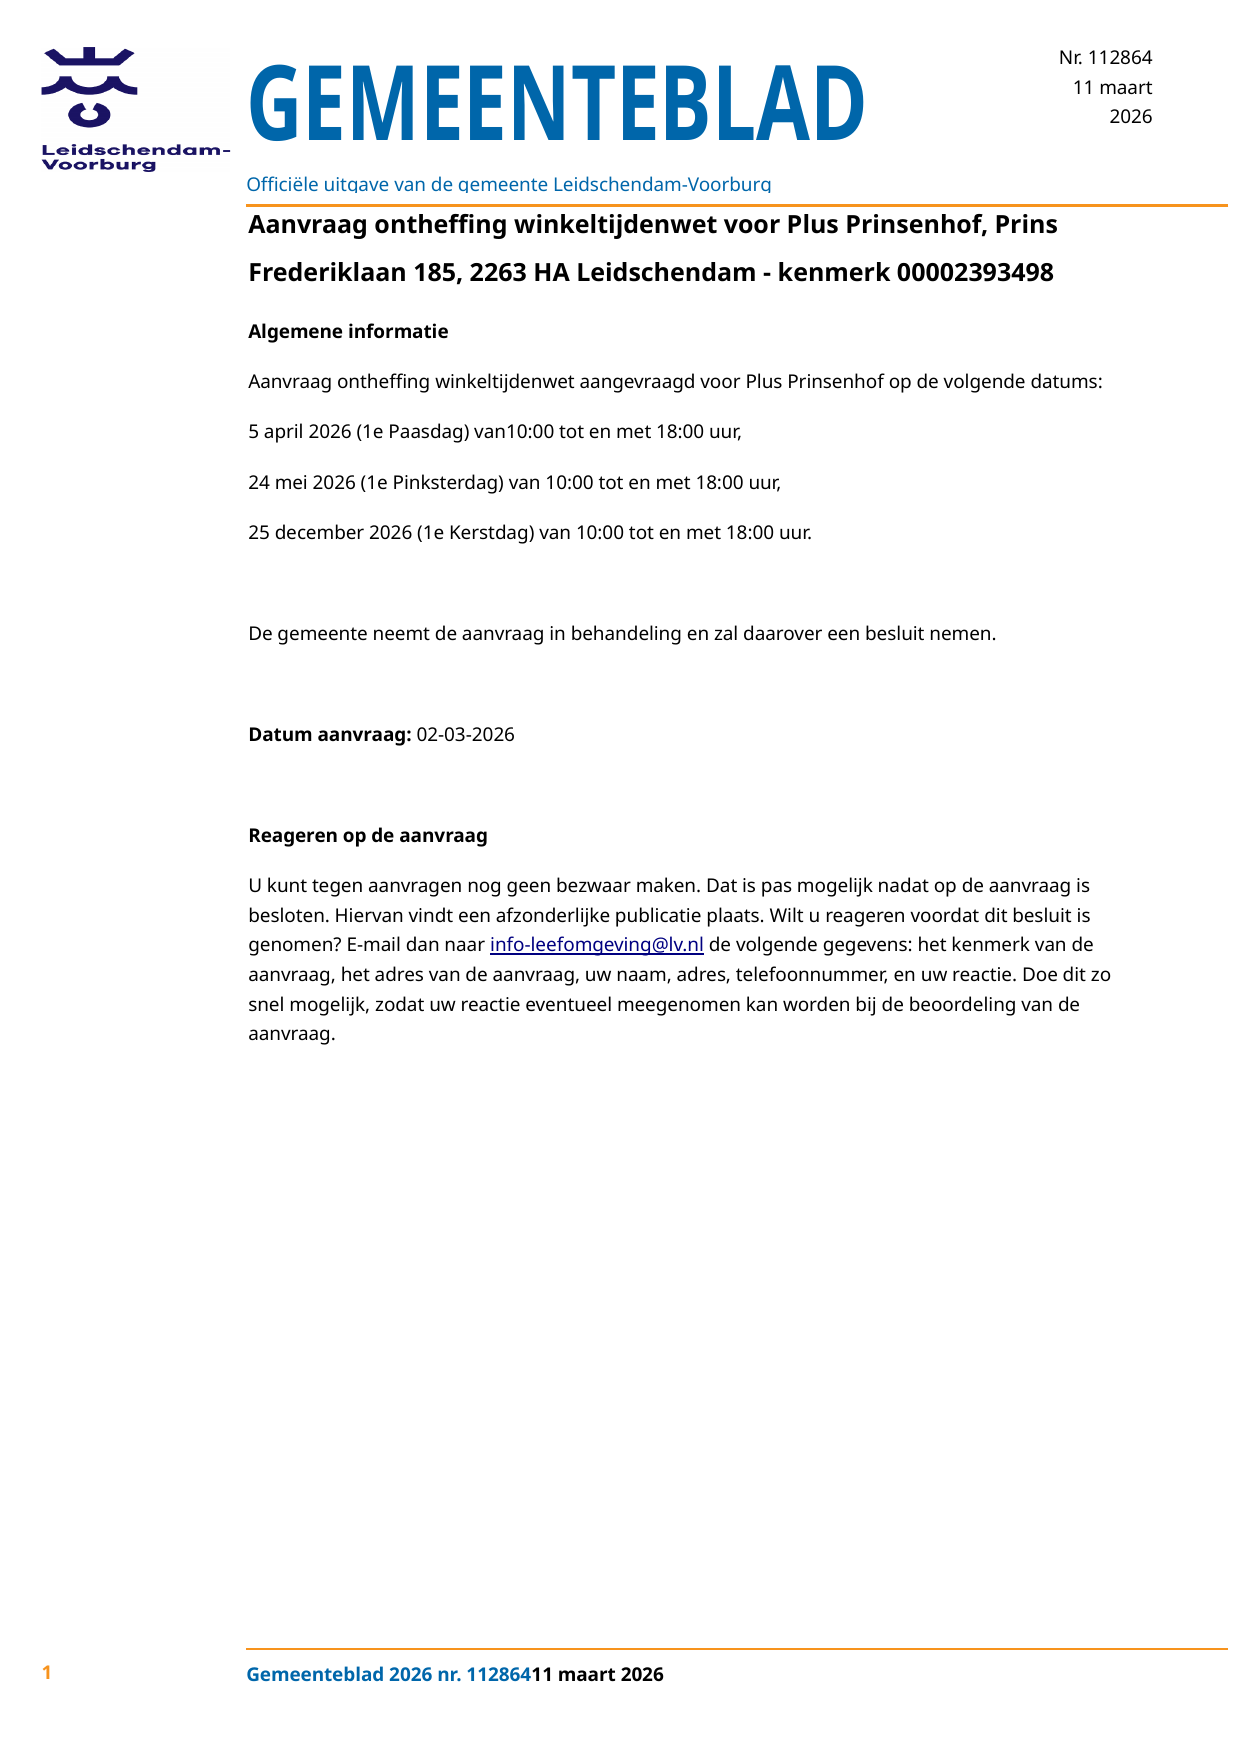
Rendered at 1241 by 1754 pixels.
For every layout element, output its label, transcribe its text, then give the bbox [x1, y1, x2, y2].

text 25 december 2026 (1e Kerstdag) van 10:00 tot en met 18:00 uur. [248, 519, 1152, 545]
text De gemeente neemt de aanvraag in behandeling en zal daarover een besluit nemen. [248, 620, 1152, 646]
text Datum aanvraag: 02-03-2026 [248, 721, 1152, 747]
text Algemene informatie [248, 318, 1152, 344]
text Aanvraag ontheffing winkeltijdenwet aangevraagd voor Plus Prinsenhof op de volgende datums: [248, 368, 1152, 394]
text 5 april 2026 (1e Paasdag) van10:00 tot en met 18:00 uur, [248, 419, 1152, 444]
text Reageren op de aanvraag [248, 822, 1152, 848]
text 24 mei 2026 (1e Pinksterdag) van 10:00 tot en met 18:00 uur, [248, 469, 1152, 495]
picture [41, 47, 231, 172]
text Aanvraag ontheffing winkeltijdenwet voor Plus Prinsenhof, Prins Frederiklaan 185, 2263 HA Leidschendam - kenmerk 00002393498 [248, 207, 1152, 288]
text U kunt tegen aanvragen nog geen bezwaar maken. Dat is pas mogelijk nadat op de aanvraag is besloten. Hiervan vindt een afzonderlijke publicatie plaats. Wilt u reageren voordat dit besluit is genomen? E-mail dan naar info-leefomgeving@lv.nl de volgende gegevens: het kenmerk van de aanvraag, het adres van de aanvraag, uw naam, adres, telefoonnummer, en uw reactie. Doe dit zo snel mogelijk, zodat uw reactie eventueel meegenomen kan worden bij de beoordeling van de aanvraag. [248, 872, 1152, 1046]
